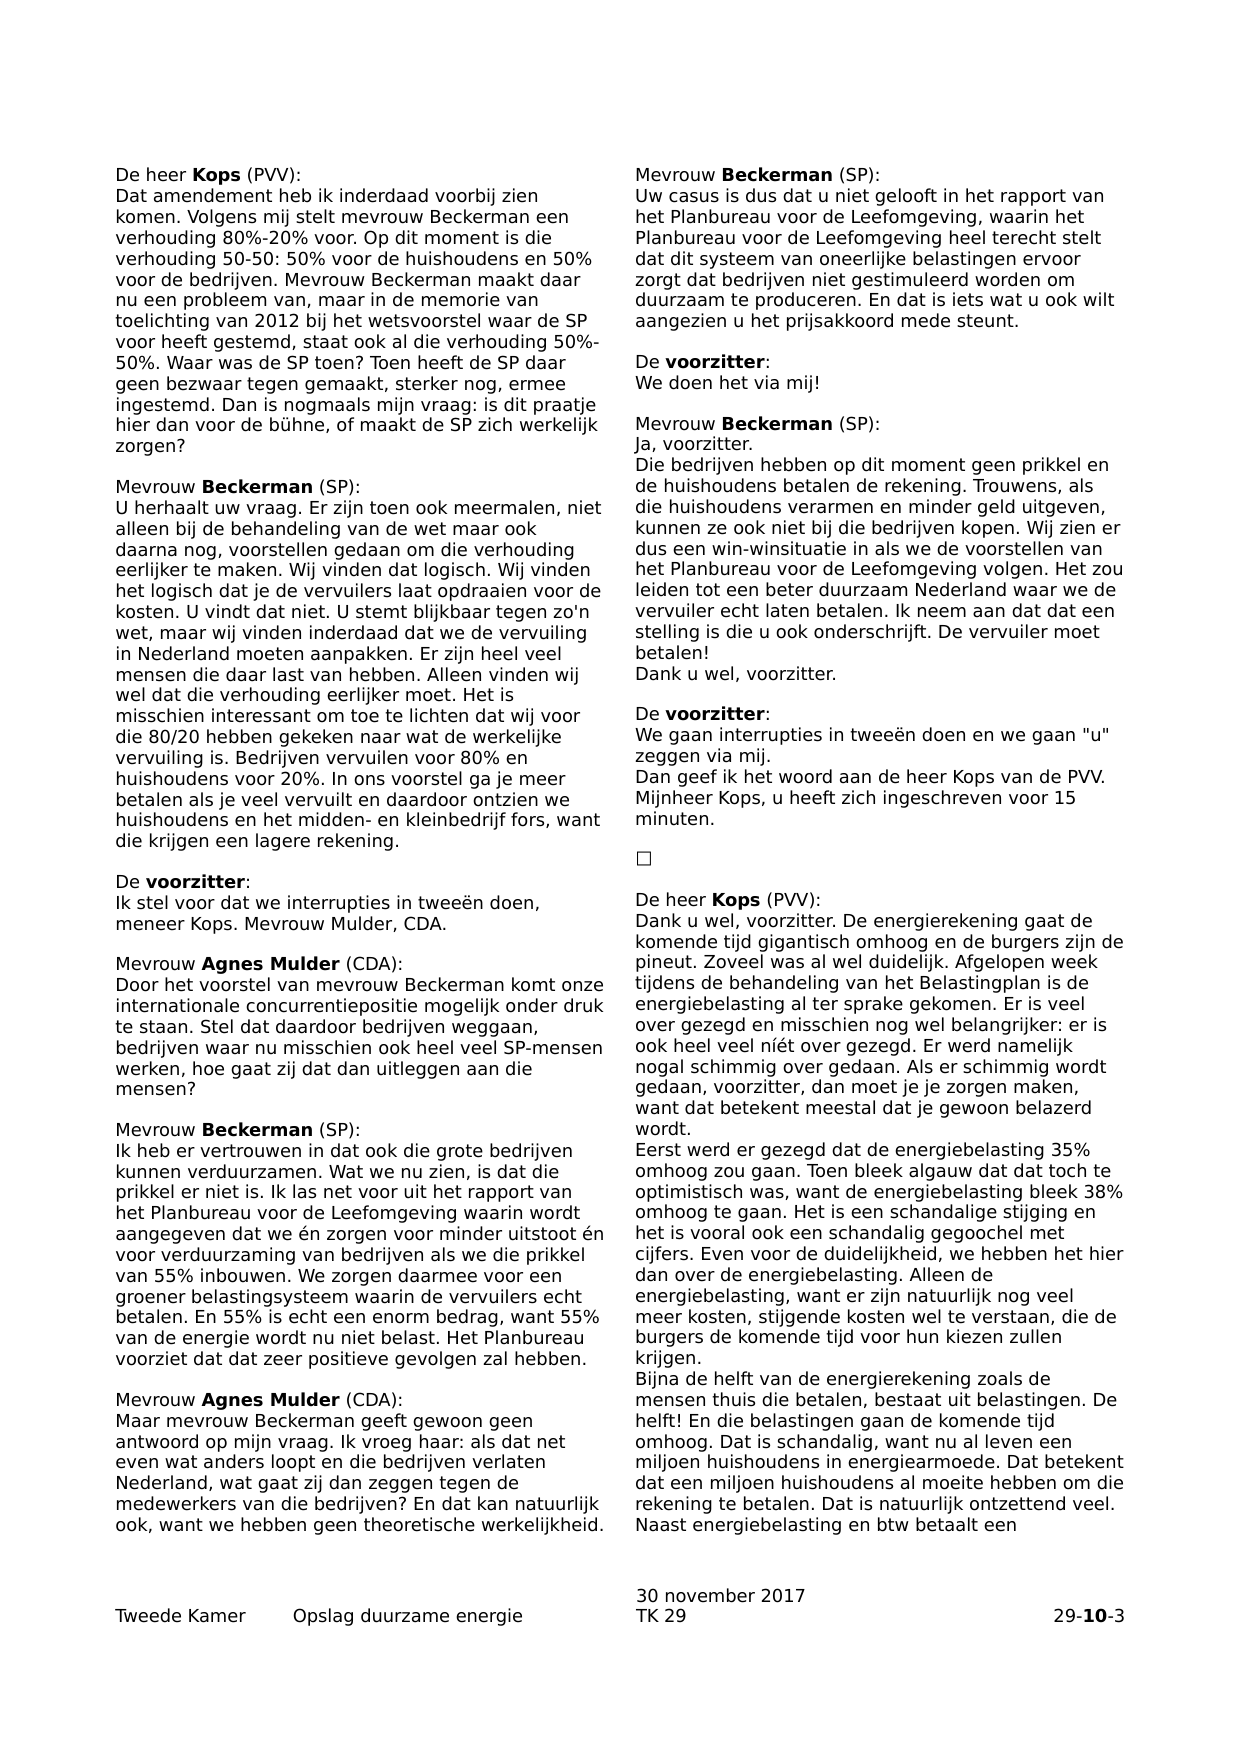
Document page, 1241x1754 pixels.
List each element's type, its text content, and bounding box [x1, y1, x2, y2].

text Bijna de helft van de energierekening zoals de mensen thuis die betalen, bestaat uit belastingen. De helft! En die belastingen gaan de komende tijd omhoog. Dat is schandalig, want nu al leven een miljoen huishoudens in energiearmoede. Dat betekent dat een miljoen huishoudens al moeite hebben om die rekening te betalen. Dat is natuurlijk ontzettend veel. Naast energiebelasting en btw betaalt een [635, 1369, 1125, 1536]
text Door het voorstel van mevrouw Beckerman komt onze internationale concurrentiepositie mogelijk onder druk te staan. Stel dat daardoor bedrijven weggaan, bedrijven waar nu misschien ook heel veel SP-mensen werken, hoe gaat zij dat dan uitleggen aan die mensen? [115, 975, 605, 1100]
text Eerst werd er gezegd dat de energiebelasting 35% omhoog zou gaan. Toen bleek algauw dat dat toch te optimistisch was, want de energiebelasting bleek 38% omhoog te gaan. Het is een schandalige stijging en het is vooral ook een schandalig gegoochel met cijfers. Even voor de duidelijkheid, we hebben het hier dan over de energiebelasting. Alleen de energiebelasting, want er zijn natuurlijk nog veel meer kosten, stijgende kosten wel te verstaan, die de burgers de komende tijd voor hun kiezen zullen krijgen. [635, 1140, 1125, 1369]
text Ja, voorzitter. [635, 434, 1125, 455]
text Dat amendement heb ik inderdaad voorbij zien komen. Volgens mij stelt mevrouw Beckerman een verhouding 80%-20% voor. Op dit moment is die verhouding 50-50: 50% voor de huishoudens en 50% voor de bedrijven. Mevrouw Beckerman maakt daar nu een probleem van, maar in de memorie van toelichting van 2012 bij het wetsvoorstel waar de SP voor heeft gestemd, staat ook al die verhouding 50%-50%. Waar was de SP toen? Toen heeft de SP daar geen bezwaar tegen gemaakt, sterker nog, ermee ingestemd. Dan is nogmaals mijn vraag: is dit praatje hier dan voor de bühne, of maakt de SP zich werkelijk zorgen? [115, 186, 605, 457]
text De voorzitter: [635, 704, 1125, 725]
text Ik heb er vertrouwen in dat ook die grote bedrijven kunnen verduurzamen. Wat we nu zien, is dat die prikkel er niet is. Ik las net voor uit het rapport van het Planbureau voor de Leefomgeving waarin wordt aangegeven dat we én zorgen voor minder uitstoot én voor verduurzaming van bedrijven als we die prikkel van 55% inbouwen. We zorgen daarmee voor een groener belastingsysteem waarin de vervuilers echt betalen. En 55% is echt een enorm bedrag, want 55% van de energie wordt nu niet belast. Het Planbureau voorziet dat dat zeer positieve gevolgen zal hebben. [115, 1141, 605, 1370]
text Mevrouw Agnes Mulder (CDA): [115, 954, 605, 975]
text De voorzitter: [635, 352, 1125, 373]
text Dan geef ik het woord aan de heer Kops van de PVV. Mijnheer Kops, u heeft zich ingeschreven voor 15 minuten. [635, 767, 1125, 829]
text Mevrouw Agnes Mulder (CDA): [115, 1390, 605, 1411]
text Uw casus is dus dat u niet gelooft in het rapport van het Planbureau voor de Leefomgeving, waarin het Planbureau voor de Leefomgeving heel terecht stelt dat dit systeem van oneerlijke belastingen ervoor zorgt dat bedrijven niet gestimuleerd worden om duurzaam te produceren. En dat is iets wat u ook wilt aangezien u het prijsakkoord mede steunt. [635, 186, 1125, 332]
text We gaan interrupties in tweeën doen en we gaan "u" zeggen via mij. [635, 725, 1125, 767]
text Mevrouw Beckerman (SP): [635, 165, 1125, 186]
text Mevrouw Beckerman (SP): [115, 1120, 605, 1141]
text Mevrouw Beckerman (SP): [115, 477, 605, 498]
text Maar mevrouw Beckerman geeft gewoon geen antwoord op mijn vraag. Ik vroeg haar: als dat net even wat anders loopt en die bedrijven verlaten Nederland, wat gaat zij dan zeggen tegen de medewerkers van die bedrijven? En dat kan natuurlijk ook, want we hebben geen theoretische werkelijkheid. [115, 1411, 605, 1536]
text De voorzitter: [115, 872, 605, 892]
text Ik stel voor dat we interrupties in tweeën doen, meneer Kops. Mevrouw Mulder, CDA. [115, 892, 605, 934]
text Dank u wel, voorzitter. [635, 663, 1125, 684]
text We doen het via mij! [635, 373, 1125, 393]
text ⬜ [635, 849, 1125, 870]
text De heer Kops (PVV): [635, 890, 1125, 911]
text Dank u wel, voorzitter. De energierekening gaat de komende tijd gigantisch omhoog en de burgers zijn de pineut. Zoveel was al wel duidelijk. Afgelopen week tijdens de behandeling van het Belastingplan is de energiebelasting al ter sprake gekomen. Er is veel over gezegd en misschien nog wel belangrijker: er is ook heel veel níét over gezegd. Er werd namelijk nogal schimmig over gedaan. Als er schimmig wordt gedaan, voorzitter, dan moet je je zorgen maken, want dat betekent meestal dat je gewoon belazerd wordt. [635, 911, 1125, 1140]
text De heer Kops (PVV): [115, 165, 605, 186]
text U herhaalt uw vraag. Er zijn toen ook meermalen, niet alleen bij de behandeling van de wet maar ook daarna nog, voorstellen gedaan om die verhouding eerlijker te maken. Wij vinden dat logisch. Wij vinden het logisch dat je de vervuilers laat opdraaien voor de kosten. U vindt dat niet. U stemt blijkbaar tegen zo'n wet, maar wij vinden inderdaad dat we de vervuiling in Nederland moeten aanpakken. Er zijn heel veel mensen die daar last van hebben. Alleen vinden wij wel dat die verhouding eerlijker moet. Het is misschien interessant om toe te lichten dat wij voor die 80/20 hebben gekeken naar wat de werkelijke vervuiling is. Bedrijven vervuilen voor 80% en huishoudens voor 20%. In ons voorstel ga je meer betalen als je veel vervuilt en daardoor ontzien we huishoudens en het midden- en kleinbedrijf fors, want die krijgen een lagere rekening. [115, 498, 605, 852]
text Die bedrijven hebben op dit moment geen prikkel en de huishoudens betalen de rekening. Trouwens, als die huishoudens verarmen en minder geld uitgeven, kunnen ze ook niet bij die bedrijven kopen. Wij zien er dus een win-winsituatie in als we de voorstellen van het Planbureau voor de Leefomgeving volgen. Het zou leiden tot een beter duurzaam Nederland waar we de vervuiler echt laten betalen. Ik neem aan dat dat een stelling is die u ook onderschrijft. De vervuiler moet betalen! [635, 455, 1125, 663]
text Mevrouw Beckerman (SP): [635, 413, 1125, 434]
